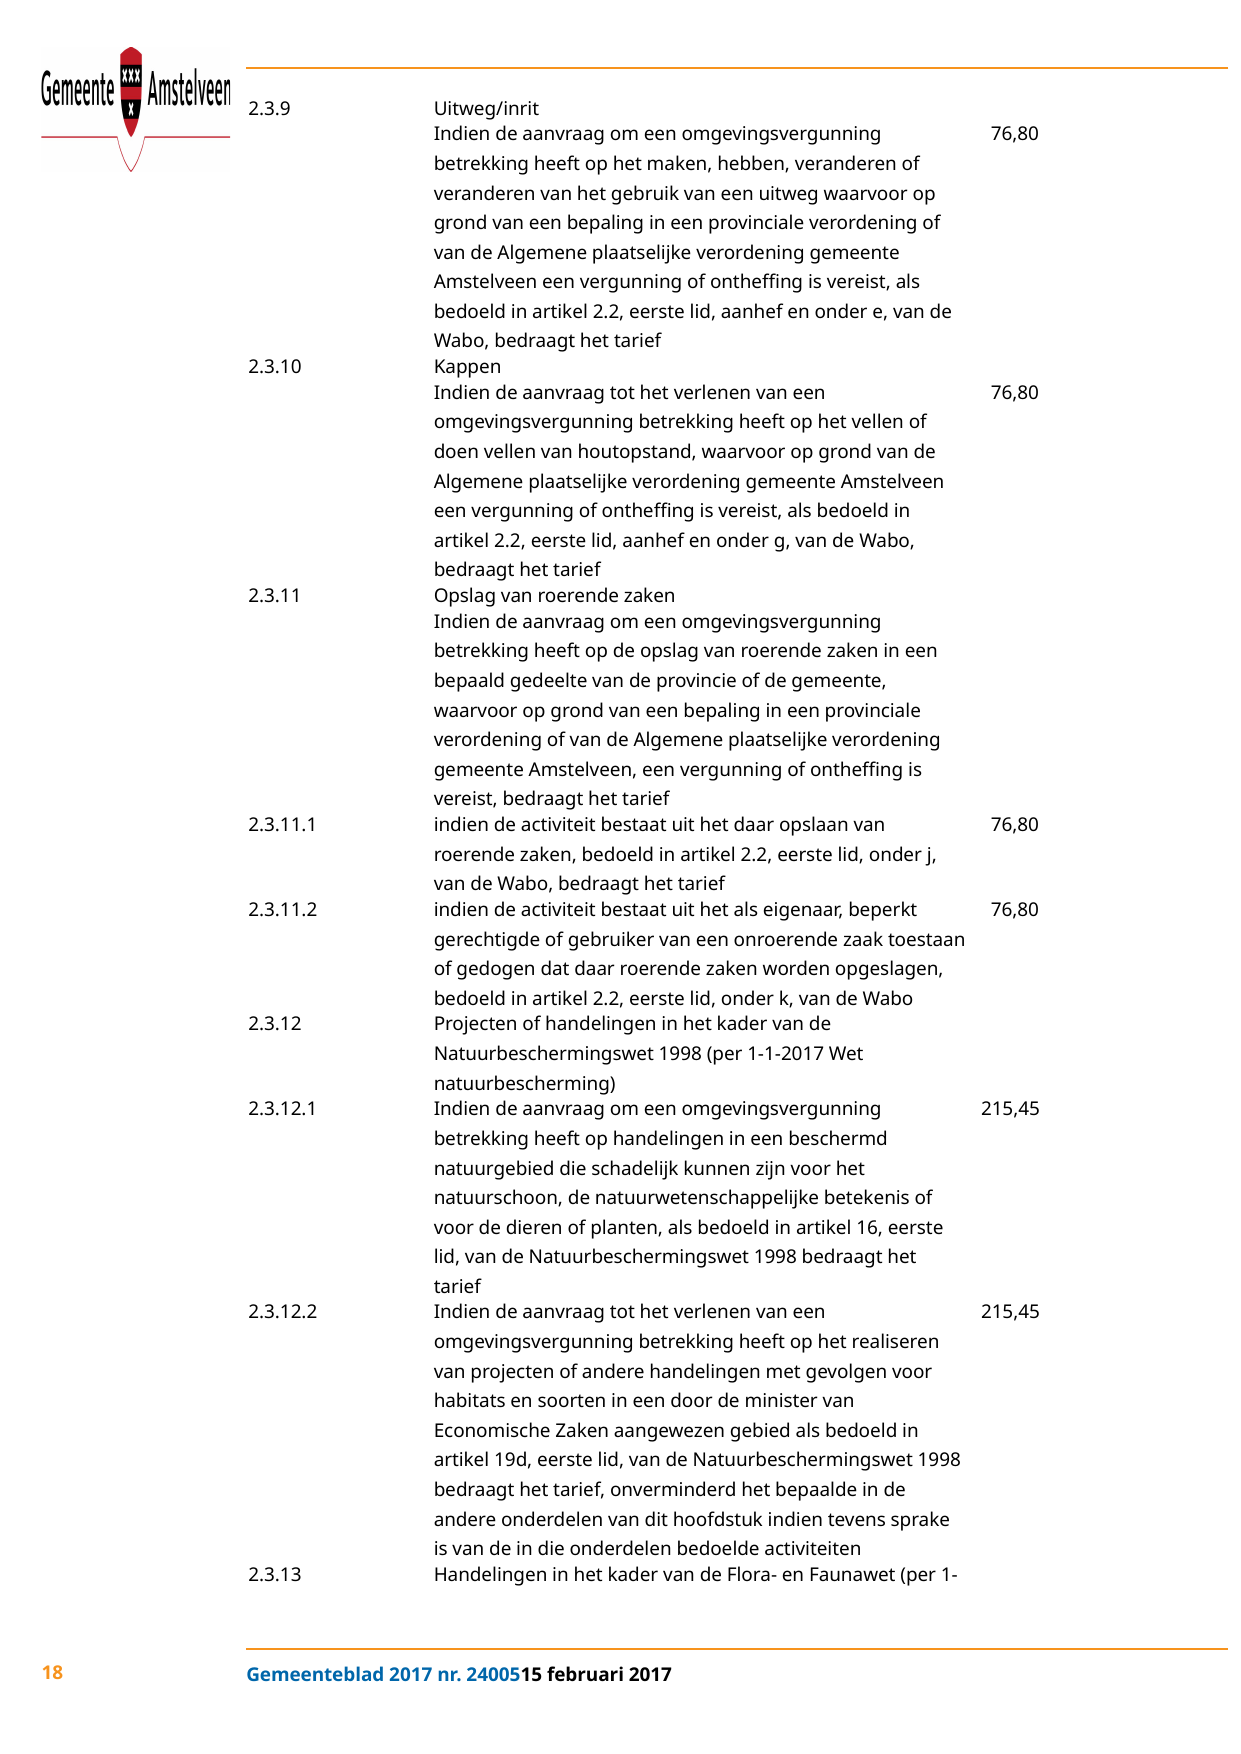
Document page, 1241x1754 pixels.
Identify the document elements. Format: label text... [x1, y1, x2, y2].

picture [41, 47, 231, 172]
table_cell [248, 121, 433, 353]
table_cell 2.3.9 [248, 95, 433, 121]
table_cell 2.3.13 [248, 1561, 433, 1587]
table_cell Indien de aanvraag om een omgevingsvergunning betrekking heeft op handelingen in een beschermd natuurgebied die schadelijk kunnen zijn voor het natuurschoon, de natuurwetenschappelijke betekenis of voor de dieren of planten, als bedoeld in artikel 16, eerste lid, van de Natuurbeschermingswet 1998 bedraagt het tarief [434, 1096, 966, 1299]
table_cell Opslag van roerende zaken [434, 582, 966, 608]
table_cell Uitweg/inrit [434, 95, 966, 121]
table_cell [966, 608, 1152, 811]
table_cell [966, 353, 1152, 379]
table_cell 2.3.10 [248, 353, 433, 379]
table_cell indien de activiteit bestaat uit het daar opslaan van roerende zaken, bedoeld in artikel 2.2, eerste lid, onder j, van de Wabo, bedraagt het tarief [434, 811, 966, 896]
table_cell Indien de aanvraag tot het verlenen van een omgevingsvergunning betrekking heeft op het realiseren van projecten of andere handelingen met gevolgen voor habitats en soorten in een door de minister van Economische Zaken aangewezen gebied als bedoeld in artikel 19d, eerste lid, van de Natuurbeschermingswet 1998 bedraagt het tarief, onverminderd het bepaalde in de andere onderdelen van dit hoofdstuk indien tevens sprake is van de in die onderdelen bedoelde activiteiten [434, 1299, 966, 1561]
table_cell [966, 1561, 1152, 1587]
table_cell Indien de aanvraag tot het verlenen van een omgevingsvergunning betrekking heeft op het vellen of doen vellen van houtopstand, waarvoor op grond van de Algemene plaatselijke verordening gemeente Amstelveen een vergunning of ontheffing is vereist, als bedoeld in artikel 2.2, eerste lid, aanhef en onder g, van de Wabo, bedraagt het tarief [434, 379, 966, 582]
table_cell 2.3.12.1 [248, 1096, 433, 1299]
table_cell 76,80 [966, 811, 1152, 896]
table_cell 76,80 [966, 379, 1152, 582]
table_cell Indien de aanvraag om een omgevingsvergunning betrekking heeft op het maken, hebben, veranderen of veranderen van het gebruik van een uitweg waarvoor op grond van een bepaling in een provinciale verordening of van de Algemene plaatselijke verordening gemeente Amstelveen een vergunning of ontheffing is vereist, als bedoeld in artikel 2.2, eerste lid, aanhef en onder e, van de Wabo, bedraagt het tarief [434, 121, 966, 353]
table_cell [248, 608, 433, 811]
table_cell 215,45 [966, 1299, 1152, 1561]
table_cell 76,80 [966, 896, 1152, 1011]
table_cell [966, 95, 1152, 121]
table_cell [966, 1011, 1152, 1096]
table_cell Kappen [434, 353, 966, 379]
table_cell Projecten of handelingen in het kader van de Natuurbeschermingswet 1998 (per 1-1-2017 Wet natuurbescherming) [434, 1011, 966, 1096]
table_cell 2.3.11.1 [248, 811, 433, 896]
table_cell 76,80 [966, 121, 1152, 353]
table_cell [966, 582, 1152, 608]
table_cell indien de activiteit bestaat uit het als eigenaar, beperkt gerechtigde of gebruiker van een onroerende zaak toestaan of gedogen dat daar roerende zaken worden opgeslagen, bedoeld in artikel 2.2, eerste lid, onder k, van de Wabo [434, 896, 966, 1011]
table_cell 2.3.12.2 [248, 1299, 433, 1561]
table_cell Indien de aanvraag om een omgevingsvergunning betrekking heeft op de opslag van roerende zaken in een bepaald gedeelte van de provincie of de gemeente, waarvoor op grond van een bepaling in een provinciale verordening of van de Algemene plaatselijke verordening gemeente Amstelveen, een vergunning of ontheffing is vereist, bedraagt het tarief [434, 608, 966, 811]
table_cell Handelingen in het kader van de Flora- en Faunawet (per 1- [434, 1561, 966, 1587]
table_cell 2.3.12 [248, 1011, 433, 1096]
table_cell 2.3.11.2 [248, 896, 433, 1011]
table_cell [248, 379, 433, 582]
table_cell 2.3.11 [248, 582, 433, 608]
table_cell 215,45 [966, 1096, 1152, 1299]
